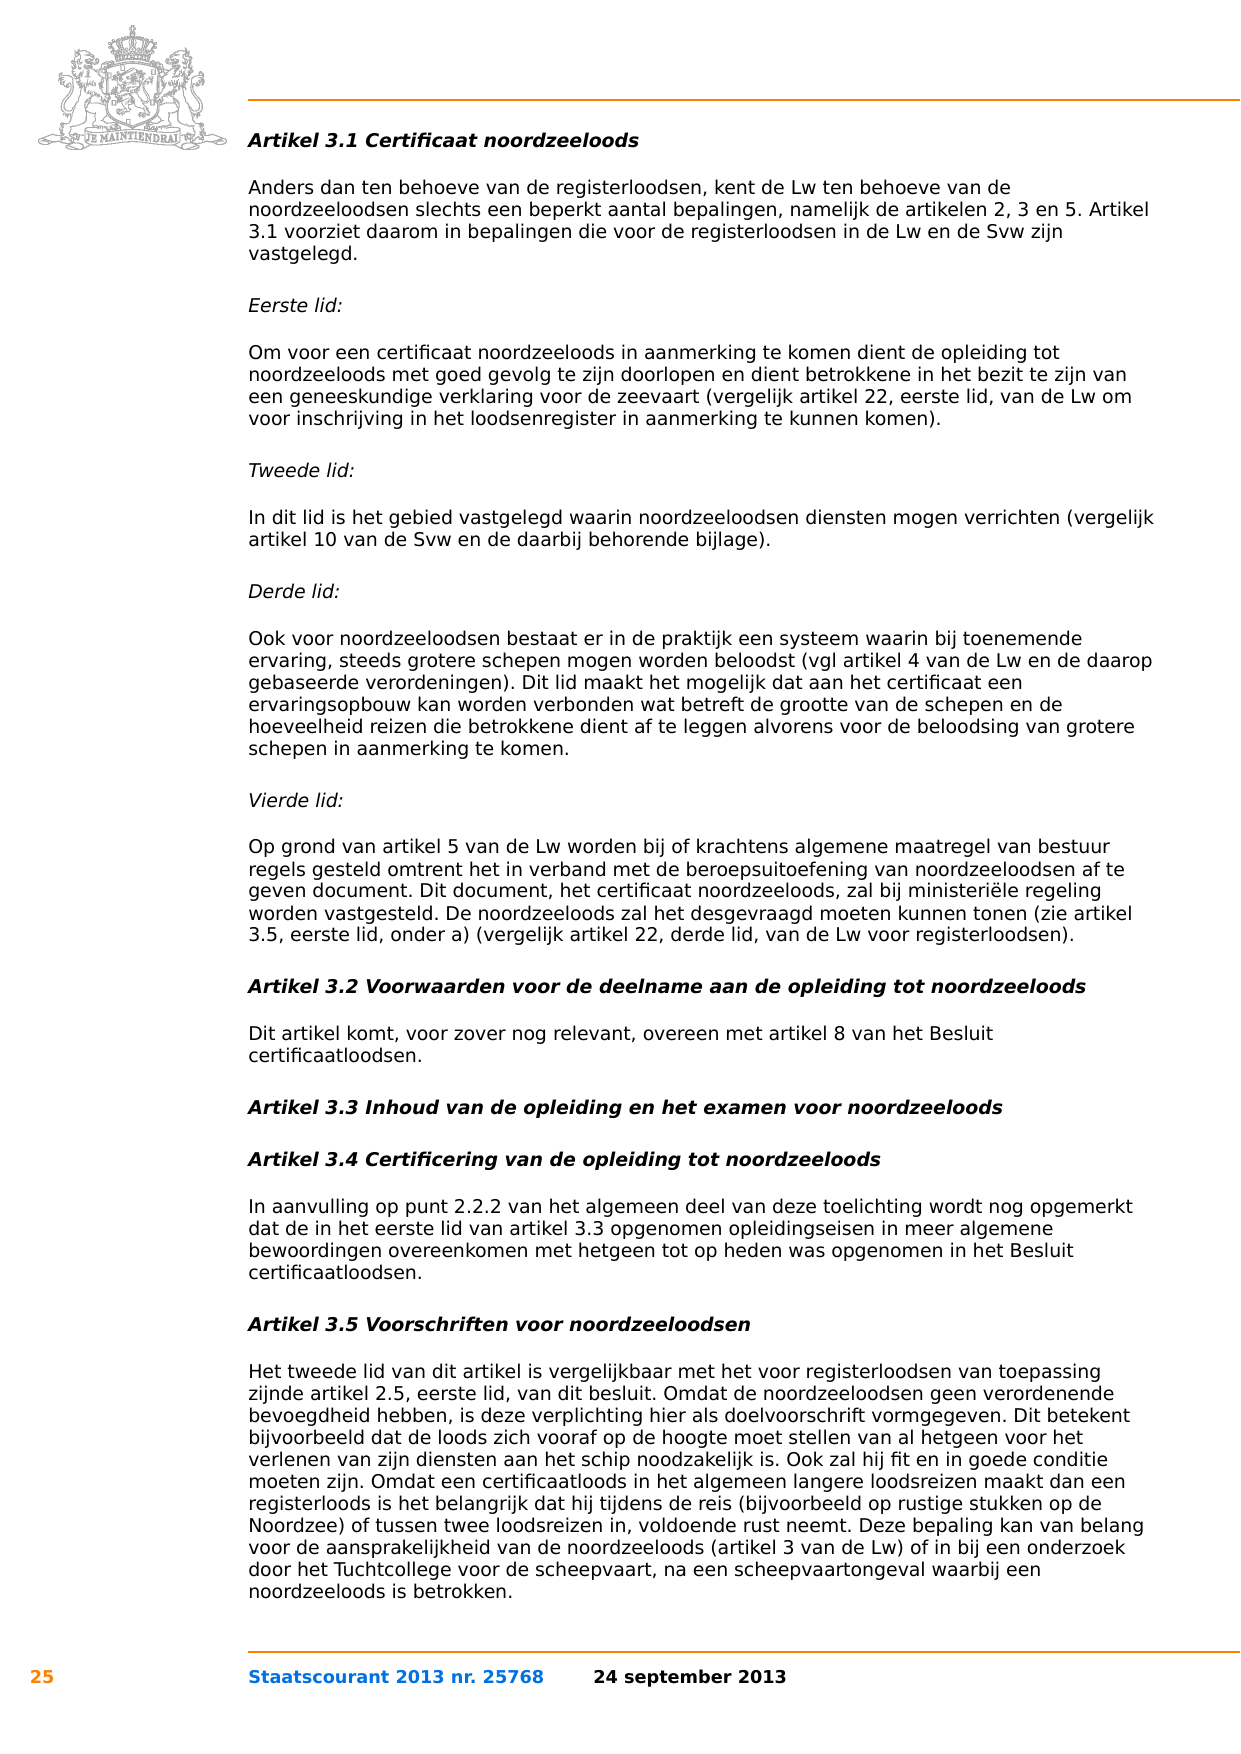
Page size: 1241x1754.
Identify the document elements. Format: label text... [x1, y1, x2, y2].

text Ook voor noordzeeloodsen bestaat er in de praktijk een systeem waarin bij toenemende ervaring, steeds grotere schepen mogen worden beloodst (vgl artikel 4 van de Lw en de daarop gebaseerde verordeningen). Dit lid maakt het mogelijk dat aan het certificaat een ervaringsopbouw kan worden verbonden wat betreft de grootte van de schepen en de hoeveelheid reizen die betrokkene dient af te leggen alvorens voor de beloodsing van grotere schepen in aanmerking te komen. [248, 628, 1163, 759]
text Op grond van artikel 5 van de Lw worden bij of krachtens algemene maatregel van bestuur regels gesteld omtrent het in verband met de beroepsuitoefening van noordzeeloodsen af te geven document. Dit document, het certificaat noordzeeloods, zal bij ministeriële regeling worden vastgesteld. De noordzeeloods zal het desgevraagd moeten kunnen tonen (zie artikel 3.5, eerste lid, onder a) (vergelijk artikel 22, derde lid, van de Lw voor registerloodsen). [248, 836, 1163, 946]
subtitle Artikel 3.3 Inhoud van de opleiding en het examen voor noordzeeloods [248, 1097, 1163, 1119]
text In dit lid is het gebied vastgelegd waarin noordzeeloodsen diensten mogen verrichten (vergelijk artikel 10 van de Svw en de daarbij behorende bijlage). [248, 507, 1163, 551]
subtitle Artikel 3.4 Certificering van de opleiding tot noordzeeloods [248, 1149, 1163, 1171]
text In aanvulling op punt 2.2.2 van het algemeen deel van deze toelichting wordt nog opgemerkt dat de in het eerste lid van artikel 3.3 opgenomen opleidingseisen in meer algemene bewoordingen overeenkomen met hetgeen tot op heden was opgenomen in het Besluit certificaatloodsen. [248, 1196, 1163, 1284]
subtitle Artikel 3.2 Voorwaarden voor de deelname aan de opleiding tot noordzeeloods [248, 976, 1163, 998]
picture [38, 25, 227, 150]
subtitle Eerste lid: [248, 295, 1163, 317]
subtitle Artikel 3.1 Certificaat noordzeeloods [248, 130, 1163, 152]
text Anders dan ten behoeve van de registerloodsen, kent de Lw ten behoeve van de noordzeeloodsen slechts een beperkt aantal bepalingen, namelijk de artikelen 2, 3 en 5. Artikel 3.1 voorziet daarom in bepalingen die voor de registerloodsen in de Lw en de Svw zijn vastgelegd. [248, 177, 1163, 265]
subtitle Artikel 3.5 Voorschriften voor noordzeeloodsen [248, 1314, 1163, 1336]
text Het tweede lid van dit artikel is vergelijkbaar met het voor registerloodsen van toepassing zijnde artikel 2.5, eerste lid, van dit besluit. Omdat de noordzeeloodsen geen verordenende bevoegdheid hebben, is deze verplichting hier als doelvoorschrift vormgegeven. Dit betekent bijvoorbeeld dat de loods zich vooraf op de hoogte moet stellen van al hetgeen voor het verlenen van zijn diensten aan het schip noodzakelijk is. Ook zal hij fit en in goede conditie moeten zijn. Omdat een certificaatloods in het algemeen langere loodsreizen maakt dan een registerloods is het belangrijk dat hij tijdens de reis (bijvoorbeeld op rustige stukken op de Noordzee) of tussen twee loodsreizen in, voldoende rust neemt. Deze bepaling kan van belang voor de aansprakelijkheid van de noordzeeloods (artikel 3 van de Lw) of in bij een onderzoek door het Tuchtcollege voor de scheepvaart, na een scheepvaartongeval waarbij een noordzeeloods is betrokken. [248, 1361, 1163, 1603]
text Om voor een certificaat noordzeeloods in aanmerking te komen dient de opleiding tot noordzeeloods met goed gevolg te zijn doorlopen en dient betrokkene in het bezit te zijn van een geneeskundige verklaring voor de zeevaart (vergelijk artikel 22, eerste lid, van de Lw om voor inschrijving in het loodsenregister in aanmerking te kunnen komen). [248, 342, 1163, 430]
subtitle Vierde lid: [248, 789, 1163, 811]
subtitle Derde lid: [248, 581, 1163, 603]
subtitle Tweede lid: [248, 460, 1163, 482]
text Dit artikel komt, voor zover nog relevant, overeen met artikel 8 van het Besluit certificaatloodsen. [248, 1023, 1163, 1067]
